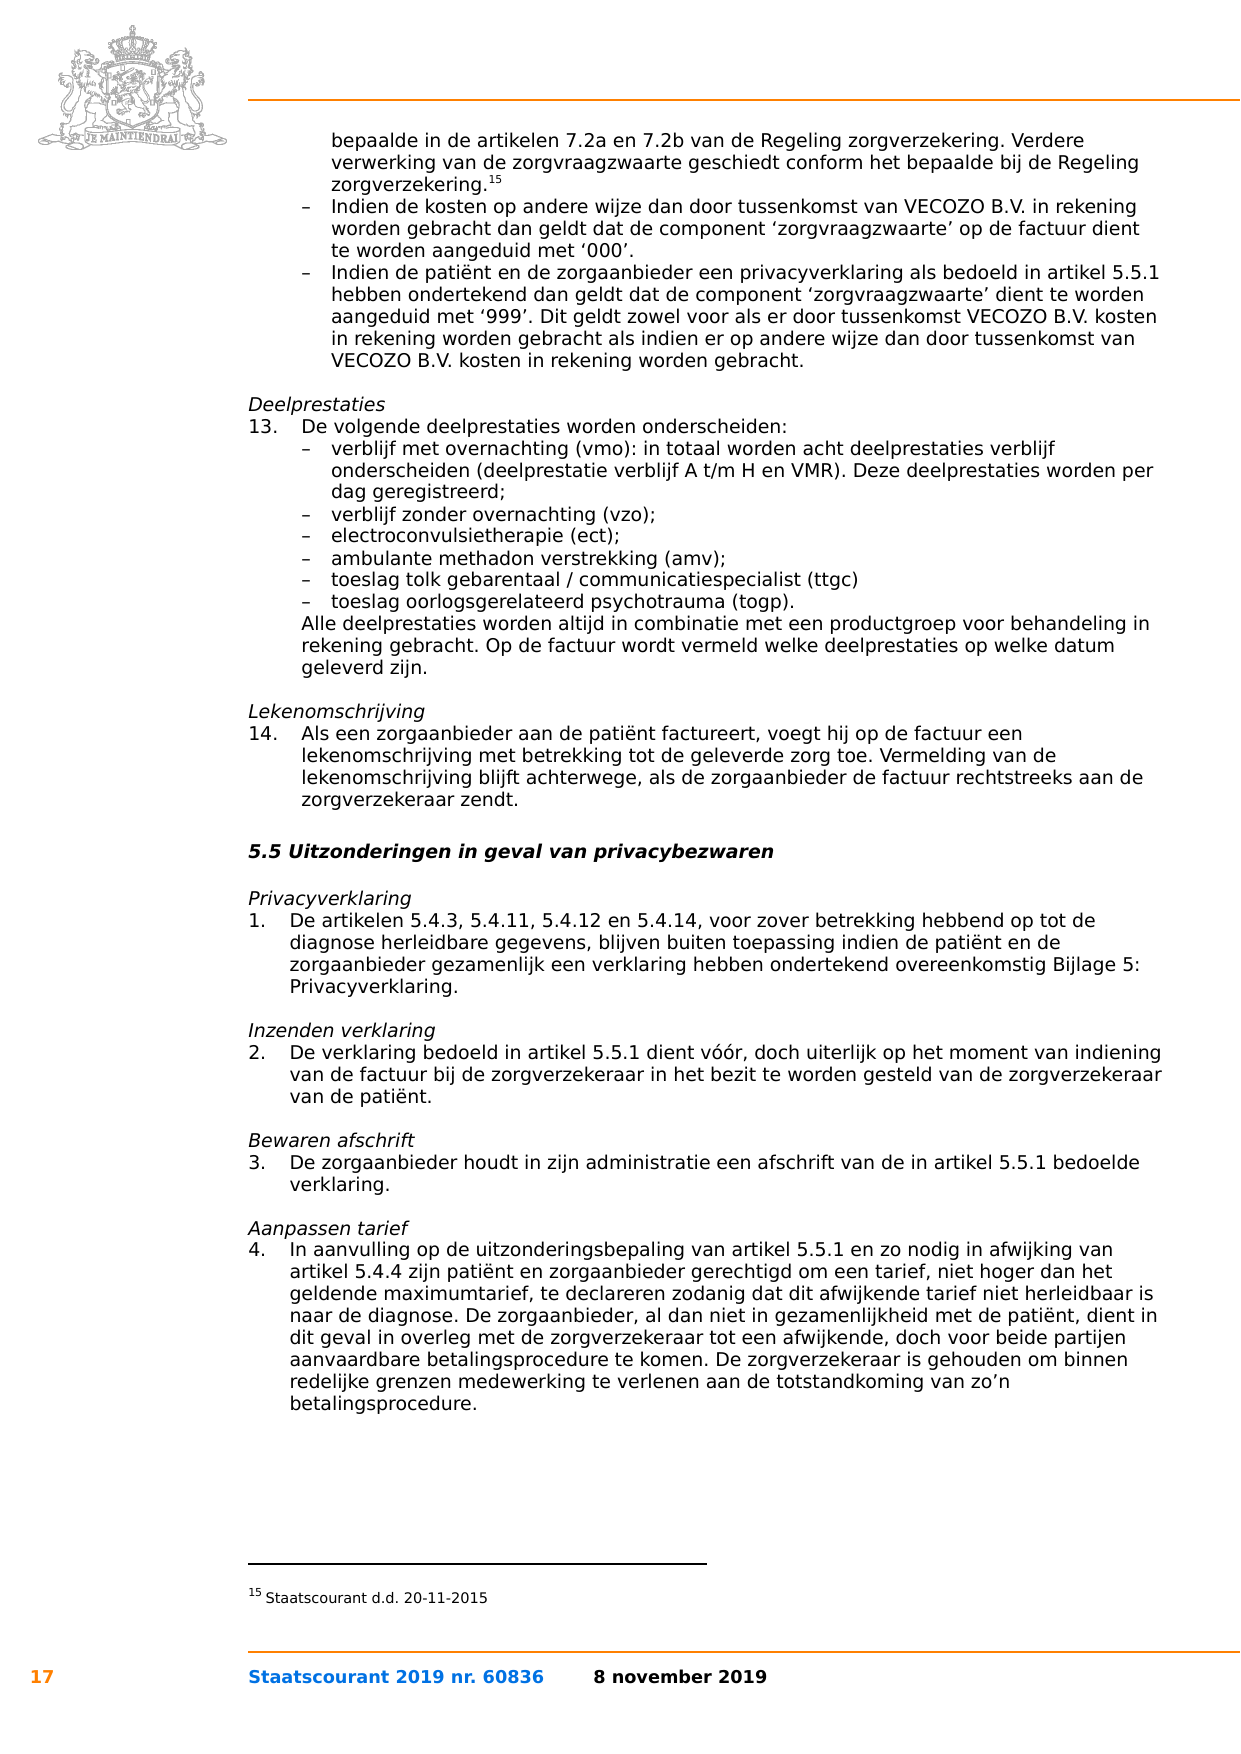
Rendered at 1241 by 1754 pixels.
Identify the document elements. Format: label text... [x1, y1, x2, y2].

text 14. Als een zorgaanbieder aan de patiënt factureert, voegt hij op de factuur een lekenomschrijving met betrekking tot de geleverde zorg toe. Vermelding van de lekenomschrijving blijft achterwege, als de zorgaanbieder de factuur rechtstreeks aan de zorgverzekeraar zendt. [248, 723, 1163, 811]
text Alle deelprestaties worden altijd in combinatie met een productgroep voor behandeling in rekening gebracht. Op de factuur wordt vermeld welke deelprestaties op welke datum geleverd zijn. [301, 613, 1163, 679]
text 3. De zorgaanbieder houdt in zijn administratie een afschrift van de in artikel 5.5.1 bedoelde verklaring. [248, 1152, 1163, 1196]
subtitle Lekenomschrijving [248, 701, 1163, 723]
text – verblijf met overnachting (vmo): in totaal worden acht deelprestaties verblijf onderscheiden (deelprestatie verblijf A t/m H en VMR). Deze deelprestaties worden per dag geregistreerd; [301, 437, 1163, 503]
text 1. De artikelen 5.4.3, 5.4.11, 5.4.12 en 5.4.14, voor zover betrekking hebbend op tot de diagnose herleidbare gegevens, blijven buiten toepassing indien de patiënt en de zorgaanbieder gezamenlijk een verklaring hebben ondertekend overeenkomstig Bijlage 5: Privacyverklaring. [248, 910, 1163, 998]
text 4. In aanvulling op de uitzonderingsbepaling van artikel 5.5.1 en zo nodig in afwijking van artikel 5.4.4 zijn patiënt en zorgaanbieder gerechtigd om een tarief, niet hoger dan het geldende maximumtarief, te declareren zodanig dat dit afwijkende tarief niet herleidbaar is naar de diagnose. De zorgaanbieder, al dan niet in gezamenlijkheid met de patiënt, dient in dit geval in overleg met de zorgverzekeraar tot een afwijkende, doch voor beide partijen aanvaardbare betalingsprocedure te komen. De zorgverzekeraar is gehouden om binnen redelijke grenzen medewerking te verlenen aan de totstandkoming van zo’n betalingsprocedure. [248, 1239, 1163, 1415]
subtitle Aanpassen tarief [248, 1217, 1163, 1239]
text – toeslag tolk gebarentaal / communicatiespecialist (ttgc) [301, 569, 1163, 591]
subtitle 5.5 Uitzonderingen in geval van privacybezwaren [248, 841, 1163, 863]
text – ambulante methadon verstrekking (amv); [301, 547, 1163, 569]
text – verblijf zonder overnachting (vzo); [301, 503, 1163, 525]
text 13. De volgende deelprestaties worden onderscheiden: [248, 416, 1163, 437]
text – electroconvulsietherapie (ect); [301, 525, 1163, 547]
text 2. De verklaring bedoeld in artikel 5.5.1 dient vóór, doch uiterlijk op het moment van indiening van de factuur bij de zorgverzekeraar in het bezit te worden gesteld van de zorgverzekeraar van de patiënt. [248, 1042, 1163, 1108]
subtitle Privacyverklaring [248, 888, 1163, 910]
text – Indien de patiënt en de zorgaanbieder een privacyverklaring als bedoeld in artikel 5.5.1 hebben ondertekend dan geldt dat de component ‘zorgvraagzwaarte’ dient te worden aangeduid met ‘999’. Dit geldt zowel voor als er door tussenkomst VECOZO B.V. kosten in rekening worden gebracht als indien er op andere wijze dan door tussenkomst van VECOZO B.V. kosten in rekening worden gebracht. [301, 262, 1163, 372]
text Staatscourant d.d. 20-11-2015 [248, 1586, 1163, 1608]
text bepaalde in de artikelen 7.2a en 7.2b van de Regeling zorgverzekering. Verdere verwerking van de zorgvraagzwaarte geschiedt conform het bepaalde bij de Regeling zorgverzekering. [301, 130, 1163, 196]
subtitle Bewaren afschrift [248, 1129, 1163, 1152]
subtitle Deelprestaties [248, 393, 1163, 416]
text – toeslag oorlogsgerelateerd psychotrauma (togp). [301, 591, 1163, 613]
text – Indien de kosten op andere wijze dan door tussenkomst van VECOZO B.V. in rekening worden gebracht dan geldt dat de component ‘zorgvraagzwaarte’ op de factuur dient te worden aangeduid met ‘000’. [301, 196, 1163, 262]
picture [38, 25, 227, 150]
subtitle Inzenden verklaring [248, 1020, 1163, 1042]
